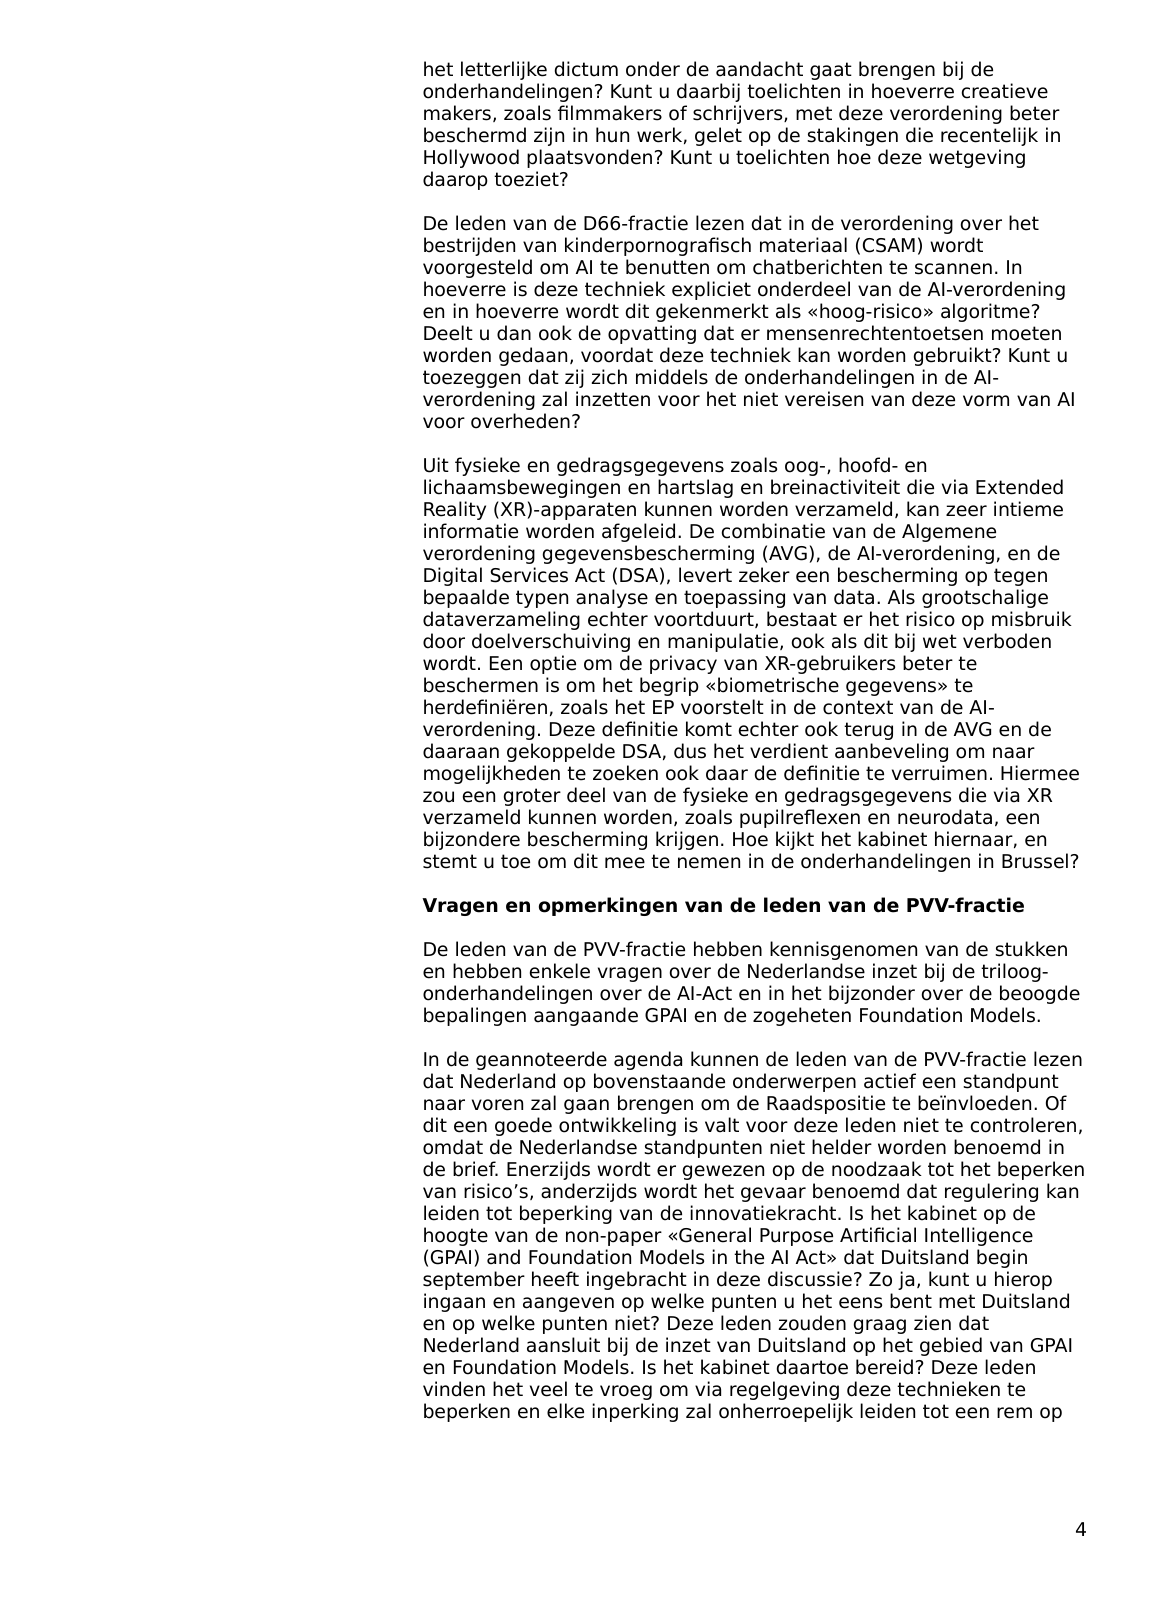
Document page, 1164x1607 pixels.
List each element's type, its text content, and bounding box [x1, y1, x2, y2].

text In de geannoteerde agenda kunnen de leden van de PVV-fractie lezen dat Nederland op bovenstaande onderwerpen actief een standpunt naar voren zal gaan brengen om de Raadspositie te beïnvloeden. Of dit een goede ontwikkeling is valt voor deze leden niet te controleren, omdat de Nederlandse standpunten niet helder worden benoemd in de brief. Enerzijds wordt er gewezen op de noodzaak tot het beperken van risico’s, anderzijds wordt het gevaar benoemd dat regulering kan leiden tot beperking van de innovatiekracht. Is het kabinet op de hoogte van de non-paper «General Purpose Artificial Intelligence (GPAI) and Foundation Models in the AI Act» dat Duitsland begin september heeft ingebracht in deze discussie? Zo ja, kunt u hierop ingaan en aangeven op welke punten u het eens bent met Duitsland en op welke punten niet? Deze leden zouden graag zien dat Nederland aansluit bij de inzet van Duitsland op het gebied van GPAI en Foundation Models. Is het kabinet daartoe bereid? Deze leden vinden het veel te vroeg om via regelgeving deze technieken te beperken en elke inperking zal onherroepelijk leiden tot een rem op [422, 1049, 1087, 1423]
text Uit fysieke en gedragsgegevens zoals oog-, hoofd- en lichaamsbewegingen en hartslag en breinactiviteit die via Extended Reality (XR)-apparaten kunnen worden verzameld, kan zeer intieme informatie worden afgeleid. De combinatie van de Algemene verordening gegevensbescherming (AVG), de AI-verordening, en de Digital Services Act (DSA), levert zeker een bescherming op tegen bepaalde typen analyse en toepassing van data. Als grootschalige dataverzameling echter voortduurt, bestaat er het risico op misbruik door doelverschuiving en manipulatie, ook als dit bij wet verboden wordt. Een optie om de privacy van XR-gebruikers beter te beschermen is om het begrip «biometrische gegevens» te herdefiniëren, zoals het EP voorstelt in de context van de AI-verordening. Deze definitie komt echter ook terug in de AVG en de daaraan gekoppelde DSA, dus het verdient aanbeveling om naar mogelijkheden te zoeken ook daar de definitie te verruimen. Hiermee zou een groter deel van de fysieke en gedragsgegevens die via XR verzameld kunnen worden, zoals pupilreflexen en neurodata, een bijzondere bescherming krijgen. Hoe kijkt het kabinet hiernaar, en stemt u toe om dit mee te nemen in de onderhandelingen in Brussel? [422, 455, 1087, 873]
text De leden van de D66-fractie lezen dat in de verordening over het bestrijden van kinderpornografisch materiaal (CSAM) wordt voorgesteld om AI te benutten om chatberichten te scannen. In hoeverre is deze techniek expliciet onderdeel van de AI-verordening en in hoeverre wordt dit gekenmerkt als «hoog-risico» algoritme? Deelt u dan ook de opvatting dat er mensenrechtentoetsen moeten worden gedaan, voordat deze techniek kan worden gebruikt? Kunt u toezeggen dat zij zich middels de onderhandelingen in de AI-verordening zal inzetten voor het niet vereisen van deze vorm van AI voor overheden? [422, 213, 1087, 433]
text De leden van de PVV-fractie hebben kennisgenomen van de stukken en hebben enkele vragen over de Nederlandse inzet bij de triloog-onderhandelingen over de AI-Act en in het bijzonder over de beoogde bepalingen aangaande GPAI en de zogeheten Foundation Models. [422, 939, 1087, 1027]
text het letterlijke dictum onder de aandacht gaat brengen bij de onderhandelingen? Kunt u daarbij toelichten in hoeverre creatieve makers, zoals filmmakers of schrijvers, met deze verordening beter beschermd zijn in hun werk, gelet op de stakingen die recentelijk in Hollywood plaatsvonden? Kunt u toelichten hoe deze wetgeving daarop toeziet? [422, 59, 1087, 191]
subtitle Vragen en opmerkingen van de leden van de PVV-fractie [422, 895, 1087, 917]
